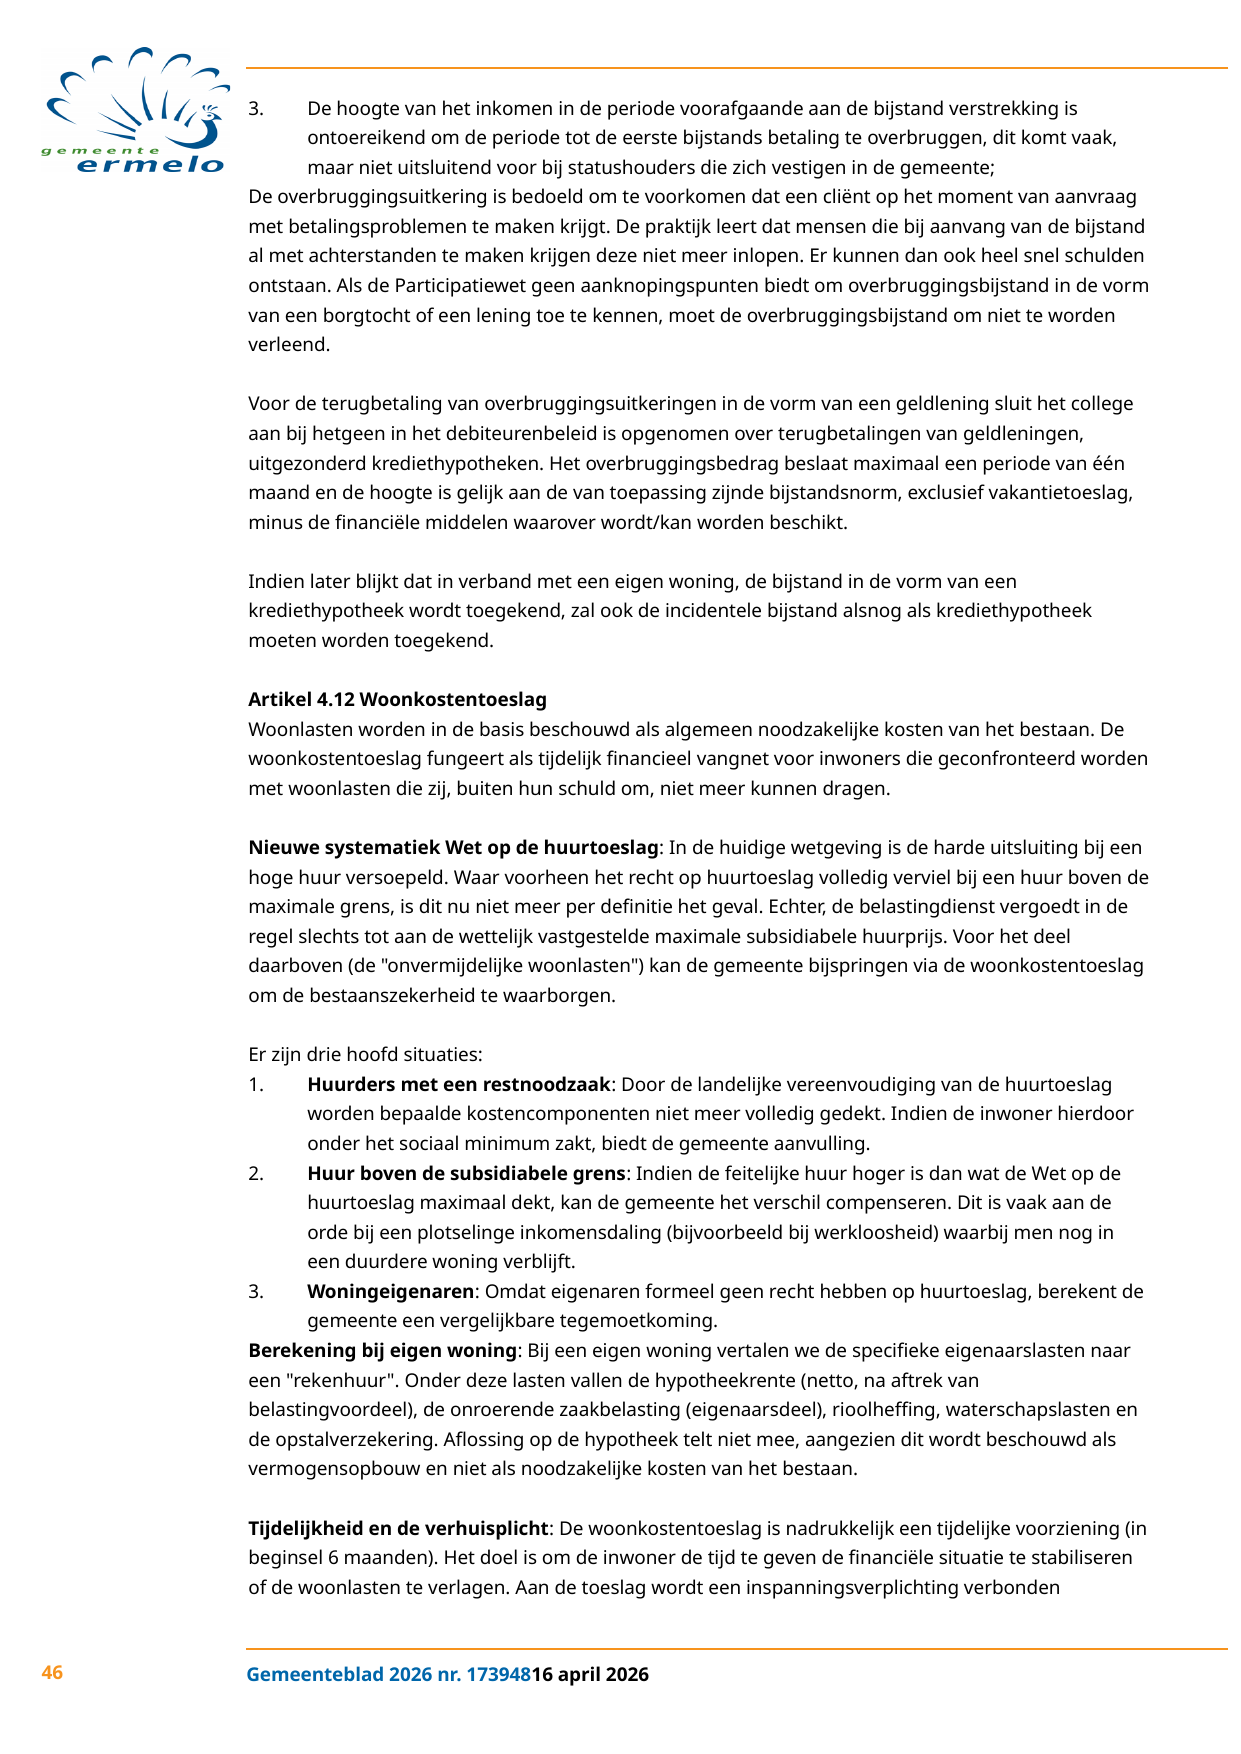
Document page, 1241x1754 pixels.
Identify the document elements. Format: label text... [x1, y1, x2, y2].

list De hoogte van het inkomen in de periode voorafgaande aan de bijstand verstrekking is ontoereikend om de periode tot de eerste bijstands betaling te overbruggen, dit komt vaak, maar niet uitsluitend voor bij statushouders die zich vestigen in de gemeente; [248, 95, 1152, 180]
text Artikel 4.12 Woonkostentoeslag [248, 686, 1152, 712]
text De overbruggingsuitkering is bedoeld om te voorkomen dat een cliënt op het moment van aanvraag met betalingsproblemen te maken krijgt. De praktijk leert dat mensen die bij aanvang van de bijstand al met achterstanden te maken krijgen deze niet meer inlopen. Er kunnen dan ook heel snel schulden ontstaan. Als de Participatiewet geen aanknopingspunten biedt om overbruggingsbijstand in de vorm van een borgtocht of een lening toe te kennen, moet de overbruggingsbijstand om niet te worden verleend. [248, 183, 1152, 357]
list Huur boven de subsidiabele grens: Indien de feitelijke huur hoger is dan wat de Wet op de huurtoeslag maximaal dekt, kan de gemeente het verschil compenseren. Dit is vaak aan de orde bij een plotselinge inkomensdaling (bijvoorbeeld bij werkloosheid) waarbij men nog in een duurdere woning verblijft. [248, 1160, 1152, 1274]
picture [41, 47, 231, 172]
text Nieuwe systematiek Wet op de huurtoeslag: In de huidige wetgeving is de harde uitsluiting bij een hoge huur versoepeld. Waar voorheen het recht op huurtoeslag volledig verviel bij een huur boven de maximale grens, is dit nu niet meer per definitie het geval. Echter, de belastingdienst vergoedt in de regel slechts tot aan de wettelijk vastgestelde maximale subsidiabele huurprijs. Voor het deel daarboven (de "onvermijdelijke woonlasten") kan de gemeente bijspringen via de woonkostentoeslag om de bestaanszekerheid te waarborgen. [248, 834, 1152, 1008]
text Tijdelijkheid en de verhuisplicht: De woonkostentoeslag is nadrukkelijk een tijdelijke voorziening (in beginsel 6 maanden). Het doel is om de inwoner de tijd te geven de financiële situatie te stabiliseren of de woonlasten te verlagen. Aan de toeslag wordt een inspanningsverplichting verbonden [248, 1515, 1152, 1600]
text Indien later blijkt dat in verband met een eigen woning, de bijstand in de vorm van een krediethypotheek wordt toegekend, zal ook de incidentele bijstand alsnog als krediethypotheek moeten worden toegekend. [248, 568, 1152, 653]
text Er zijn drie hoofd situaties: [248, 1041, 1152, 1067]
text Voor de terugbetaling van overbruggingsuitkeringen in de vorm van een geldlening sluit het college aan bij hetgeen in het debiteurenbeleid is opgenomen over terugbetalingen van geldleningen, uitgezonderd krediethypotheken. Het overbruggingsbedrag beslaat maximaal een periode van één maand en de hoogte is gelijk aan de van toepassing zijnde bijstandsnorm, exclusief vakantietoeslag, minus de financiële middelen waarover wordt/kan worden beschikt. [248, 391, 1152, 535]
list Huurders met een restnoodzaak: Door de landelijke vereenvoudiging van de huurtoeslag worden bepaalde kostencomponenten niet meer volledig gedekt. Indien de inwoner hierdoor onder het sociaal minimum zakt, biedt de gemeente aanvulling. [248, 1071, 1152, 1156]
text Berekening bij eigen woning: Bij een eigen woning vertalen we de specifieke eigenaarslasten naar een "rekenhuur". Onder deze lasten vallen de hypotheekrente (netto, na aftrek van belastingvoordeel), de onroerende zaakbelasting (eigenaarsdeel), rioolheffing, waterschapslasten en de opstalverzekering. Aflossing op de hypotheek telt niet mee, aangezien dit wordt beschouwd als vermogensopbouw en niet als noodzakelijke kosten van het bestaan. [248, 1337, 1152, 1481]
list Woningeigenaren: Omdat eigenaren formeel geen recht hebben op huurtoeslag, berekent de gemeente een vergelijkbare tegemoetkoming. [248, 1278, 1152, 1333]
text Woonlasten worden in de basis beschouwd als algemeen noodzakelijke kosten van het bestaan. De woonkostentoeslag fungeert als tijdelijk financieel vangnet voor inwoners die geconfronteerd worden met woonlasten die zij, buiten hun schuld om, niet meer kunnen dragen. [248, 716, 1152, 801]
